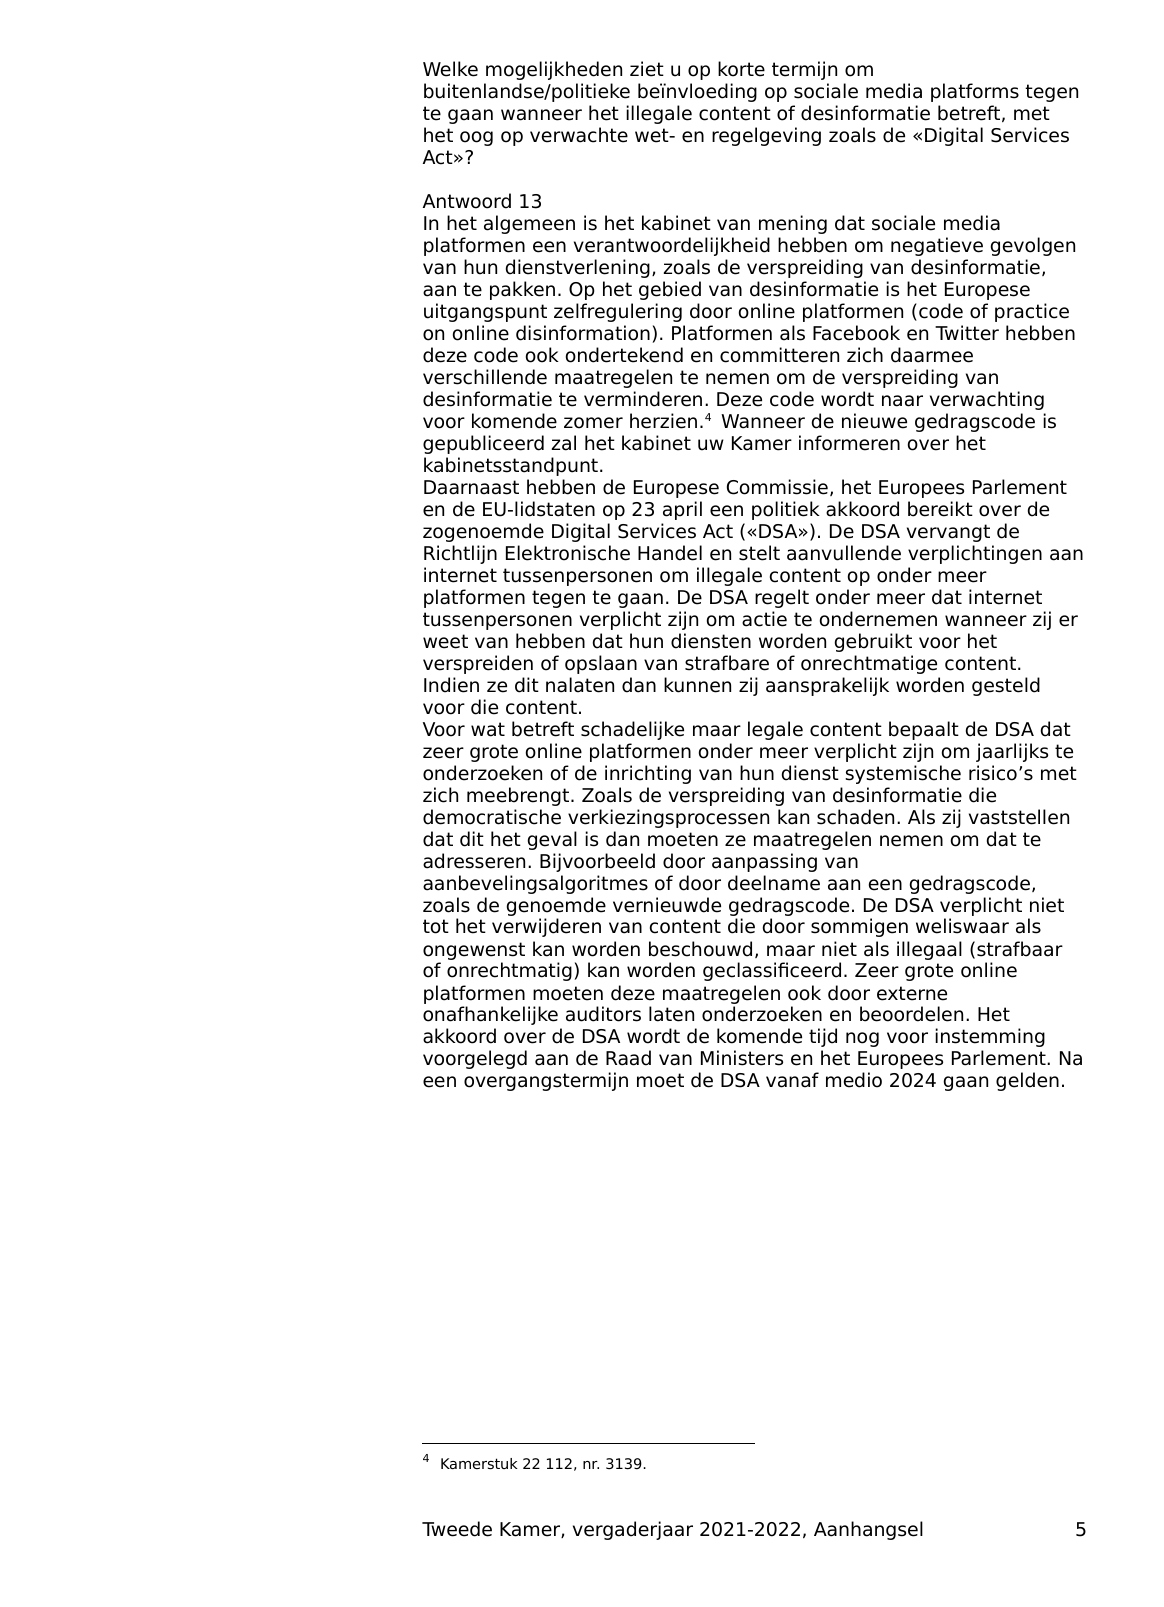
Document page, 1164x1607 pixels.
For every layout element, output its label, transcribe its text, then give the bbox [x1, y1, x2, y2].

text Voor wat betreft schadelijke maar legale content bepaalt de DSA dat zeer grote online platformen onder meer verplicht zijn om jaarlijks te onderzoeken of de inrichting van hun dienst systemische risico’s met zich meebrengt. Zoals de verspreiding van desinformatie die democratische verkiezingsprocessen kan schaden. Als zij vaststellen dat dit het geval is dan moeten ze maatregelen nemen om dat te adresseren. Bijvoorbeeld door aanpassing van aanbevelingsalgoritmes of door deelname aan een gedragscode, zoals de genoemde vernieuwde gedragscode. De DSA verplicht niet tot het verwijderen van content die door sommigen weliswaar als ongewenst kan worden beschouwd, maar niet als illegaal (strafbaar of onrechtmatig) kan worden geclassificeerd. Zeer grote online platformen moeten deze maatregelen ook door externe onafhankelijke auditors laten onderzoeken en beoordelen. Het akkoord over de DSA wordt de komende tijd nog voor instemming voorgelegd aan de Raad van Ministers en het Europees Parlement. Na een overgangstermijn moet de DSA vanaf medio 2024 gaan gelden. [422, 719, 1087, 1092]
text Antwoord 13 [422, 191, 1087, 213]
text Kamerstuk 22 112, nr. 3139. [422, 1452, 1087, 1474]
text In het algemeen is het kabinet van mening dat sociale media platformen een verantwoordelijkheid hebben om negatieve gevolgen van hun dienstverlening, zoals de verspreiding van desinformatie, aan te pakken. Op het gebied van desinformatie is het Europese uitgangspunt zelfregulering door online platformen (code of practice on online disinformation). Platformen als Facebook en Twitter hebben deze code ook ondertekend en committeren zich daarmee verschillende maatregelen te nemen om de verspreiding van desinformatie te verminderen. Deze code wordt naar verwachting voor komende zomer herzien. Wanneer de nieuwe gedragscode is gepubliceerd zal het kabinet uw Kamer informeren over het kabinetsstandpunt. [422, 213, 1087, 477]
text Welke mogelijkheden ziet u op korte termijn om buitenlandse/politieke beïnvloeding op sociale media platforms tegen te gaan wanneer het illegale content of desinformatie betreft, met het oog op verwachte wet- en regelgeving zoals de «Digital Services Act»? [422, 59, 1087, 169]
text Daarnaast hebben de Europese Commissie, het Europees Parlement en de EU-lidstaten op 23 april een politiek akkoord bereikt over de zogenoemde Digital Services Act («DSA»). De DSA vervangt de Richtlijn Elektronische Handel en stelt aanvullende verplichtingen aan internet tussenpersonen om illegale content op onder meer platformen tegen te gaan. De DSA regelt onder meer dat internet tussenpersonen verplicht zijn om actie te ondernemen wanneer zij er weet van hebben dat hun diensten worden gebruikt voor het verspreiden of opslaan van strafbare of onrechtmatige content. Indien ze dit nalaten dan kunnen zij aansprakelijk worden gesteld voor die content. [422, 477, 1087, 719]
